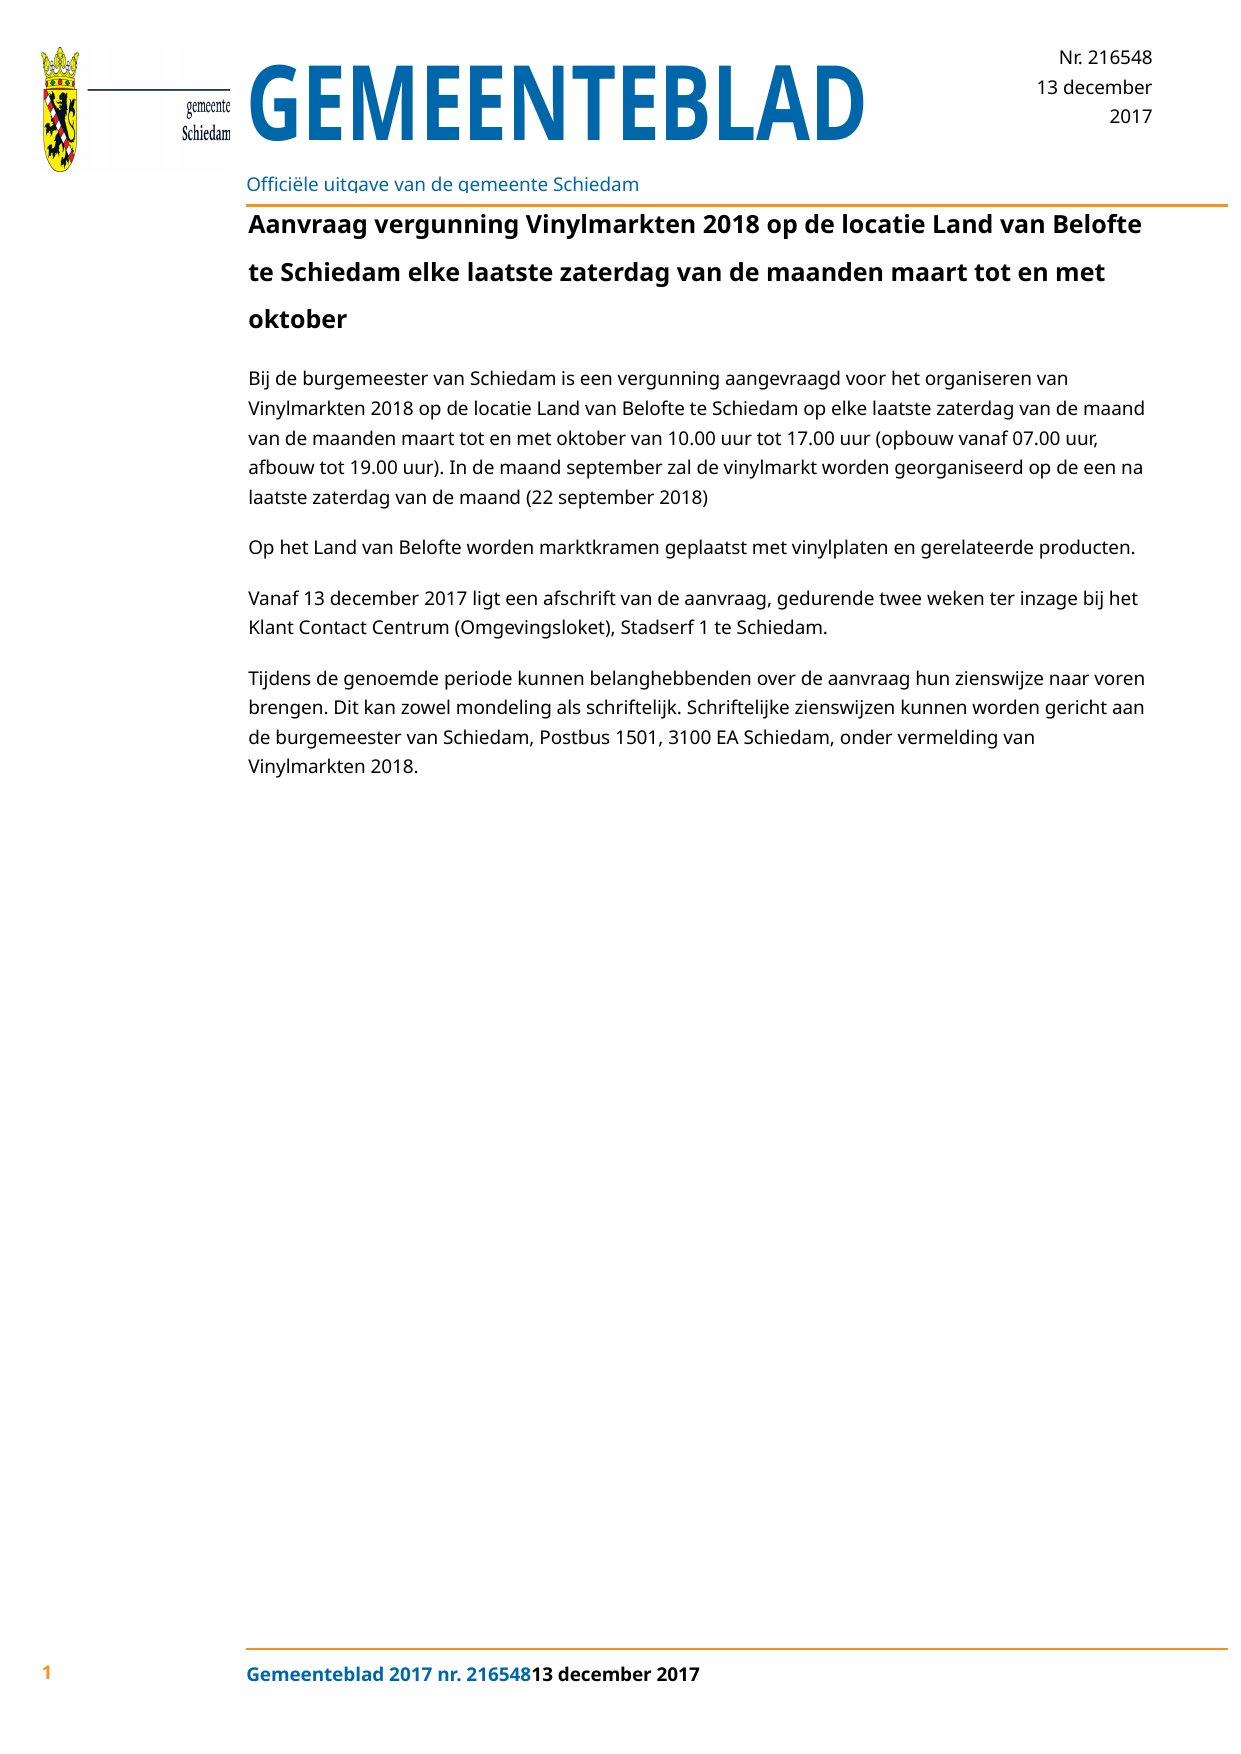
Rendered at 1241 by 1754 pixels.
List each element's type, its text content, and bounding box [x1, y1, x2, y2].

text Vanaf 13 december 2017 ligt een afschrift van de aanvraag, gedurende twee weken ter inzage bij het Klant Contact Centrum (Omgevingsloket), Stadserf 1 te Schiedam. [248, 585, 1152, 640]
text Bij de burgemeester van Schiedam is een vergunning aangevraagd voor het organiseren van Vinylmarkten 2018 op de locatie Land van Belofte te Schiedam op elke laatste zaterdag van de maand van de maanden maart tot en met oktober van 10.00 uur tot 17.00 uur (opbouw vanaf 07.00 uur, afbouw tot 19.00 uur). In de maand september zal de vinylmarkt worden georganiseerd op de een na laatste zaterdag van de maand (22 september 2018) [248, 366, 1152, 509]
text Aanvraag vergunning Vinylmarkten 2018 op de locatie Land van Belofte te Schiedam elke laatste zaterdag van de maanden maart tot en met oktober [248, 207, 1152, 336]
text Op het Land van Belofte worden marktkramen geplaatst met vinylplaten en gerelateerde producten. [248, 534, 1152, 560]
picture [41, 47, 231, 172]
text Tijdens de genoemde periode kunnen belanghebbenden over de aanvraag hun zienswijze naar voren brengen. Dit kan zowel mondeling als schriftelijk. Schriftelijke zienswijzen kunnen worden gericht aan de burgemeester van Schiedam, Postbus 1501, 3100 EA Schiedam, onder vermelding van Vinylmarkten 2018. [248, 665, 1152, 779]
